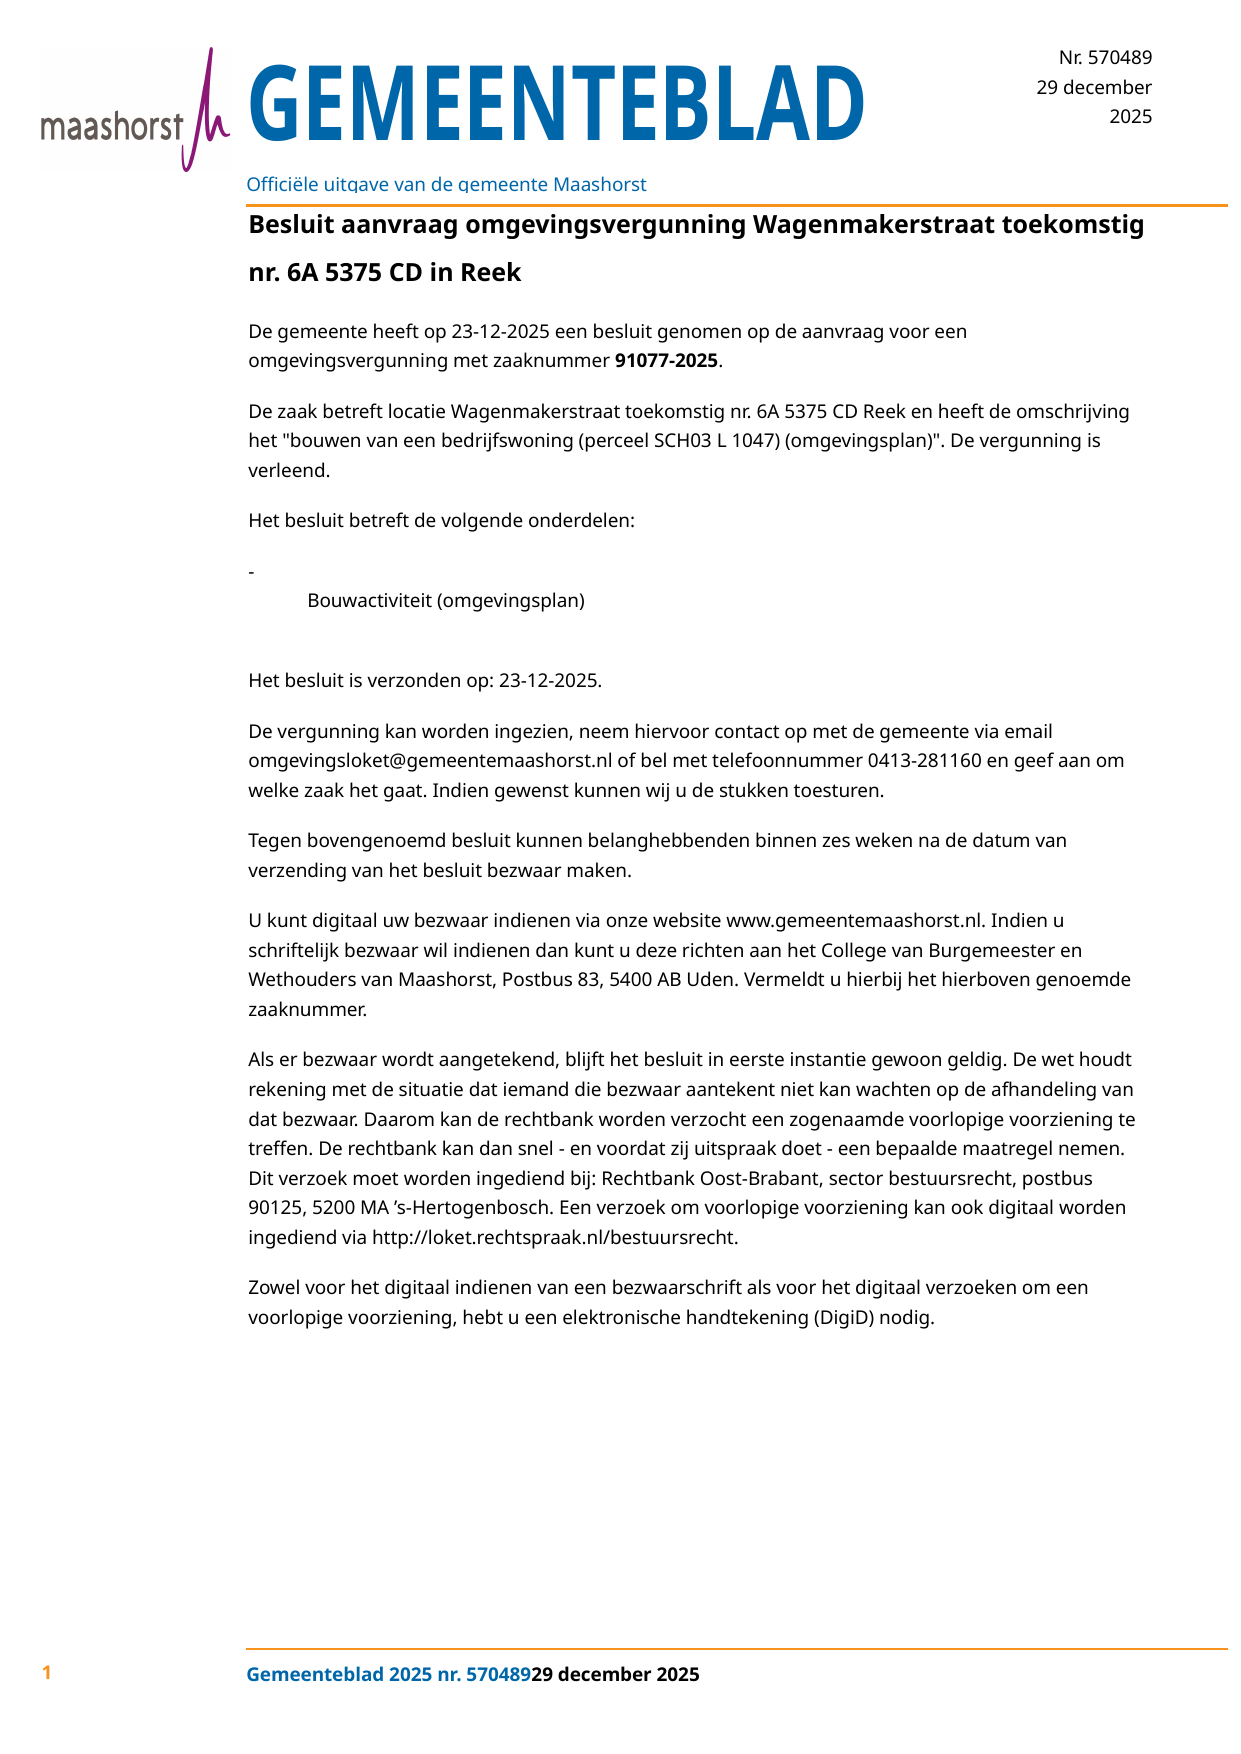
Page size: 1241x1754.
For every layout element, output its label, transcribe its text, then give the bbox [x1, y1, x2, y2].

picture [41, 47, 231, 172]
text Zowel voor het digitaal indienen van een bezwaarschrift als voor het digitaal verzoeken om een voorlopige voorziening, hebt u een elektronische handtekening (DigiD) nodig. [248, 1274, 1152, 1330]
text De zaak betreft locatie Wagenmakerstraat toekomstig nr. 6A 5375 CD Reek en heeft de omschrijving het "bouwen van een bedrijfswoning (perceel SCH03 L 1047) (omgevingsplan)". De vergunning is verleend. [248, 398, 1152, 483]
text Als er bezwaar wordt aangetekend, blijft het besluit in eerste instantie gewoon geldig. De wet houdt rekening met de situatie dat iemand die bezwaar aantekent niet kan wachten op de afhandeling van dat bezwaar. Daarom kan de rechtbank worden verzocht een zogenaamde voorlopige voorziening te treffen. De rechtbank kan dan snel - en voordat zij uitspraak doet - een bepaalde maatregel nemen. Dit verzoek moet worden ingediend bij: Rechtbank Oost-Brabant, sector bestuursrecht, postbus 90125, 5200 MA ’s-Hertogenbosch. Een verzoek om voorlopige voorziening kan ook digitaal worden ingediend via http://loket.rechtspraak.nl/bestuursrecht. [248, 1047, 1152, 1250]
text Besluit aanvraag omgevingsvergunning Wagenmakerstraat toekomstig nr. 6A 5375 CD in Reek [248, 207, 1152, 288]
text Het besluit betreft de volgende onderdelen: [248, 507, 1152, 533]
list Bouwactiviteit (omgevingsplan) [248, 587, 1152, 613]
text De vergunning kan worden ingezien, neem hiervoor contact op met de gemeente via email omgevingsloket@gemeentemaashorst.nl of bel met telefoonnummer 0413-281160 en geef aan om welke zaak het gaat. Indien gewenst kunnen wij u de stukken toesturen. [248, 718, 1152, 803]
text U kunt digitaal uw bezwaar indienen via onze website www.gemeentemaashorst.nl. Indien u schriftelijk bezwaar wil indienen dan kunt u deze richten aan het College van Burgemeester en Wethouders van Maashorst, Postbus 83, 5400 AB Uden. Vermeldt u hierbij het hierboven genoemde zaaknummer. [248, 907, 1152, 1022]
text Het besluit is verzonden op: 23-12-2025. [248, 667, 1152, 693]
text De gemeente heeft op 23-12-2025 een besluit genomen op de aanvraag voor een omgevingsvergunning met zaaknummer 91077-2025. [248, 318, 1152, 373]
text Tegen bovengenoemd besluit kunnen belanghebbenden binnen zes weken na de datum van verzending van het besluit bezwaar maken. [248, 827, 1152, 883]
